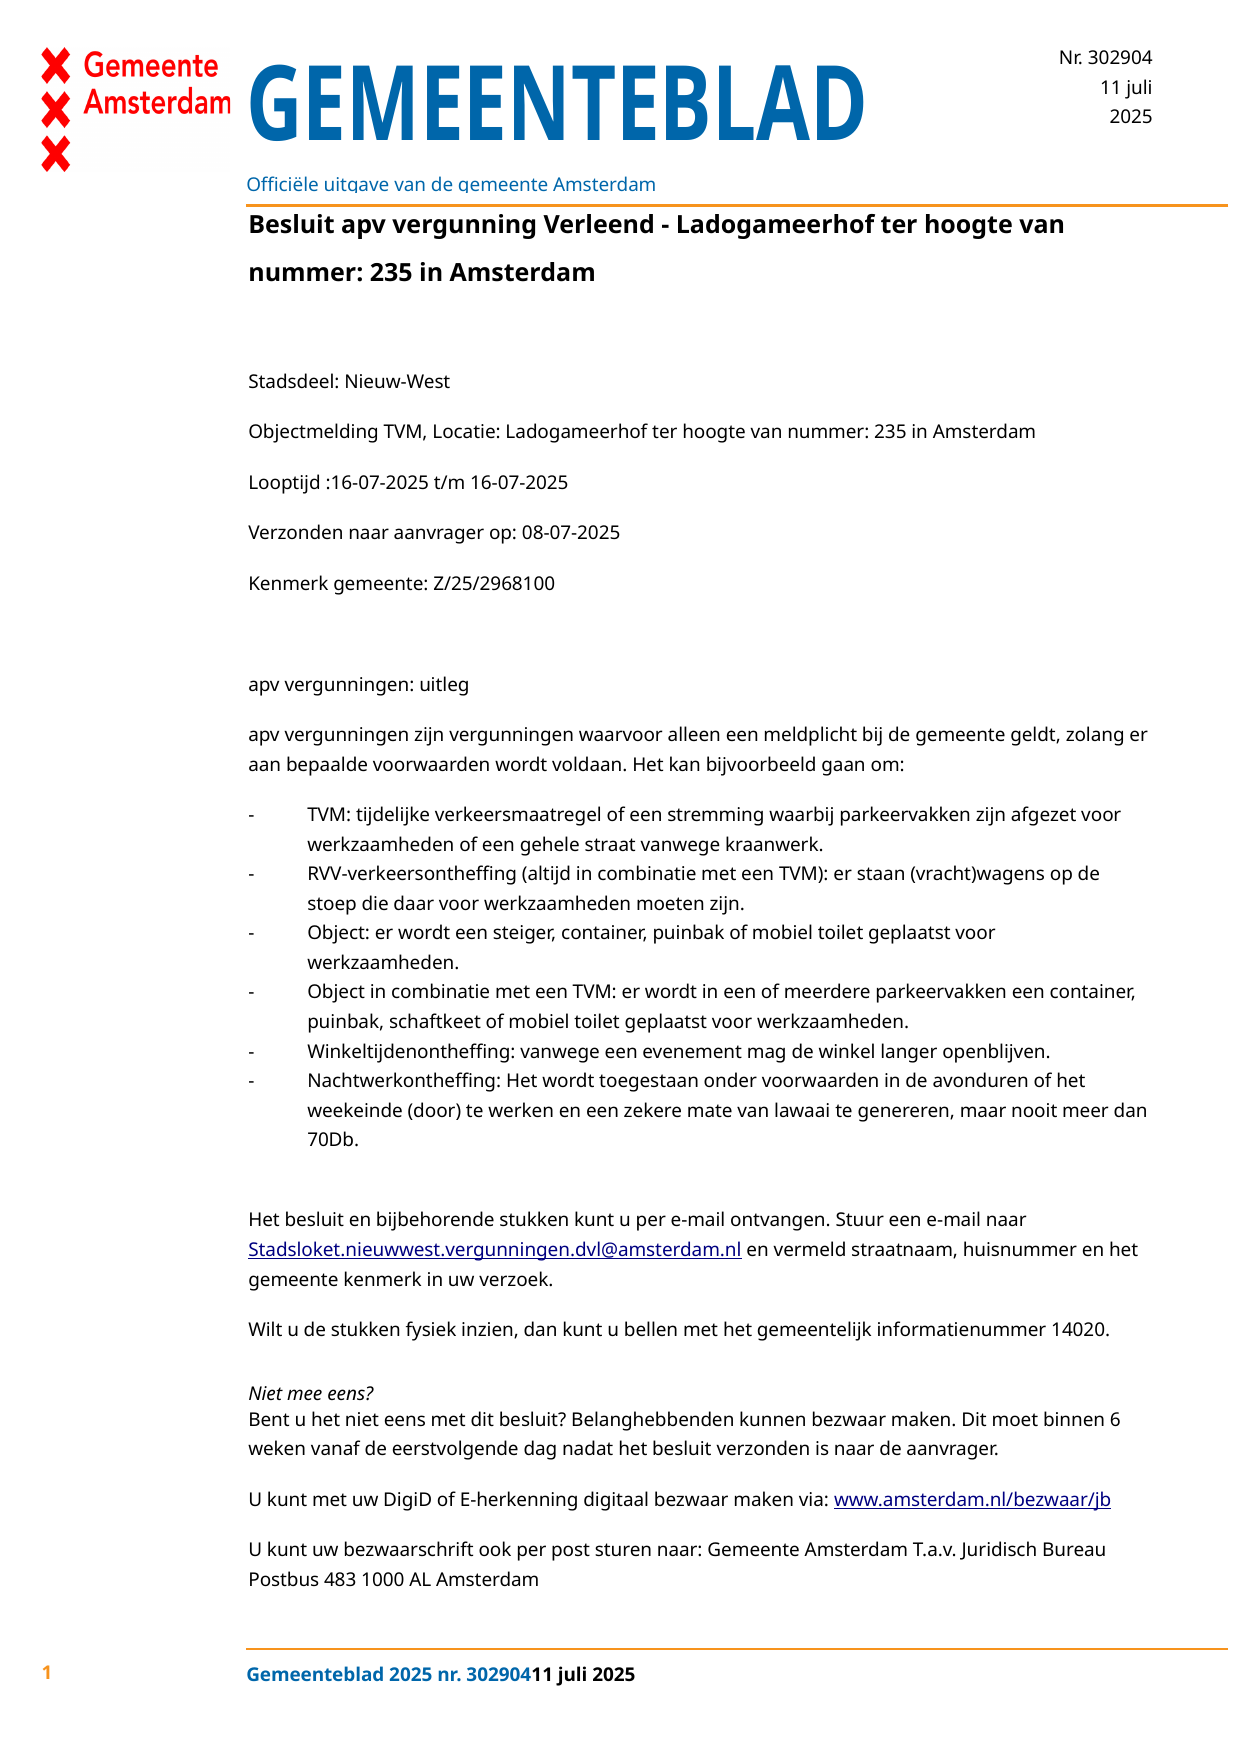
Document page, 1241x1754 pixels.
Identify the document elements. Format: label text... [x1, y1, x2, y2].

text U kunt uw bezwaarschrift ook per post sturen naar: Gemeente Amsterdam T.a.v. Juridisch Bureau Postbus 483 1000 AL Amsterdam [248, 1536, 1152, 1592]
list Winkeltijdenontheffing: vanwege een evenement mag de winkel langer openblijven. [248, 1038, 1152, 1064]
picture [41, 47, 231, 172]
list TVM: tijdelijke verkeersmaatregel of een stremming waarbij parkeervakken zijn afgezet voor werkzaamheden of een gehele straat vanwege kraanwerk. [248, 801, 1152, 857]
text apv vergunningen zijn vergunningen waarvoor alleen een meldplicht bij de gemeente geldt, zolang er aan bepaalde voorwaarden wordt voldaan. Het kan bijvoorbeeld gaan om: [248, 721, 1152, 777]
text Niet mee eens? [248, 1380, 1152, 1406]
list Object in combinatie met een TVM: er wordt in een of meerdere parkeervakken een container, puinbak, schaftkeet of mobiel toilet geplaatst voor werkzaamheden. [248, 979, 1152, 1034]
text Stadsdeel: Nieuw-West [248, 368, 1152, 394]
text Besluit apv vergunning Verleend - Ladogameerhof ter hoogte van nummer: 235 in Amsterdam [248, 207, 1152, 288]
list RVV-verkeersontheffing (altijd in combinatie met een TVM): er staan (vracht)wagens op de stoep die daar voor werkzaamheden moeten zijn. [248, 860, 1152, 916]
text Verzonden naar aanvrager op: 08-07-2025 [248, 519, 1152, 545]
text apv vergunningen: uitleg [248, 671, 1152, 697]
text Kenmerk gemeente: Z/25/2968100 [248, 570, 1152, 596]
text U kunt met uw DigiD of E-herkenning digitaal bezwaar maken via: www.amsterdam.nl/bezwaar/jb [248, 1486, 1152, 1512]
list Object: er wordt een steiger, container, puinbak of mobiel toilet geplaatst voor werkzaamheden. [248, 919, 1152, 975]
text Objectmelding TVM, Locatie: Ladogameerhof ter hoogte van nummer: 235 in Amsterdam [248, 419, 1152, 444]
text Bent u het niet eens met dit besluit? Belanghebbenden kunnen bezwaar maken. Dit moet binnen 6 weken vanaf de eerstvolgende dag nadat het besluit verzonden is naar de aanvrager. [248, 1406, 1152, 1461]
text Wilt u de stukken fysiek inzien, dan kunt u bellen met het gemeentelijk informatienummer 14020. [248, 1316, 1152, 1342]
text Het besluit en bijbehorende stukken kunt u per e-mail ontvangen. Stuur een e-mail naar Stadsloket.nieuwwest.vergunningen.dvl@amsterdam.nl en vermeld straatnaam, huisnummer en het gemeente kenmerk in uw verzoek. [248, 1207, 1152, 1292]
list Nachtwerkontheffing: Het wordt toegestaan onder voorwaarden in de avonduren of het weekeinde (door) te werken en een zekere mate van lawaai te genereren, maar nooit meer dan 70Db. [248, 1067, 1152, 1152]
text Looptijd :16-07-2025 t/m 16-07-2025 [248, 469, 1152, 495]
